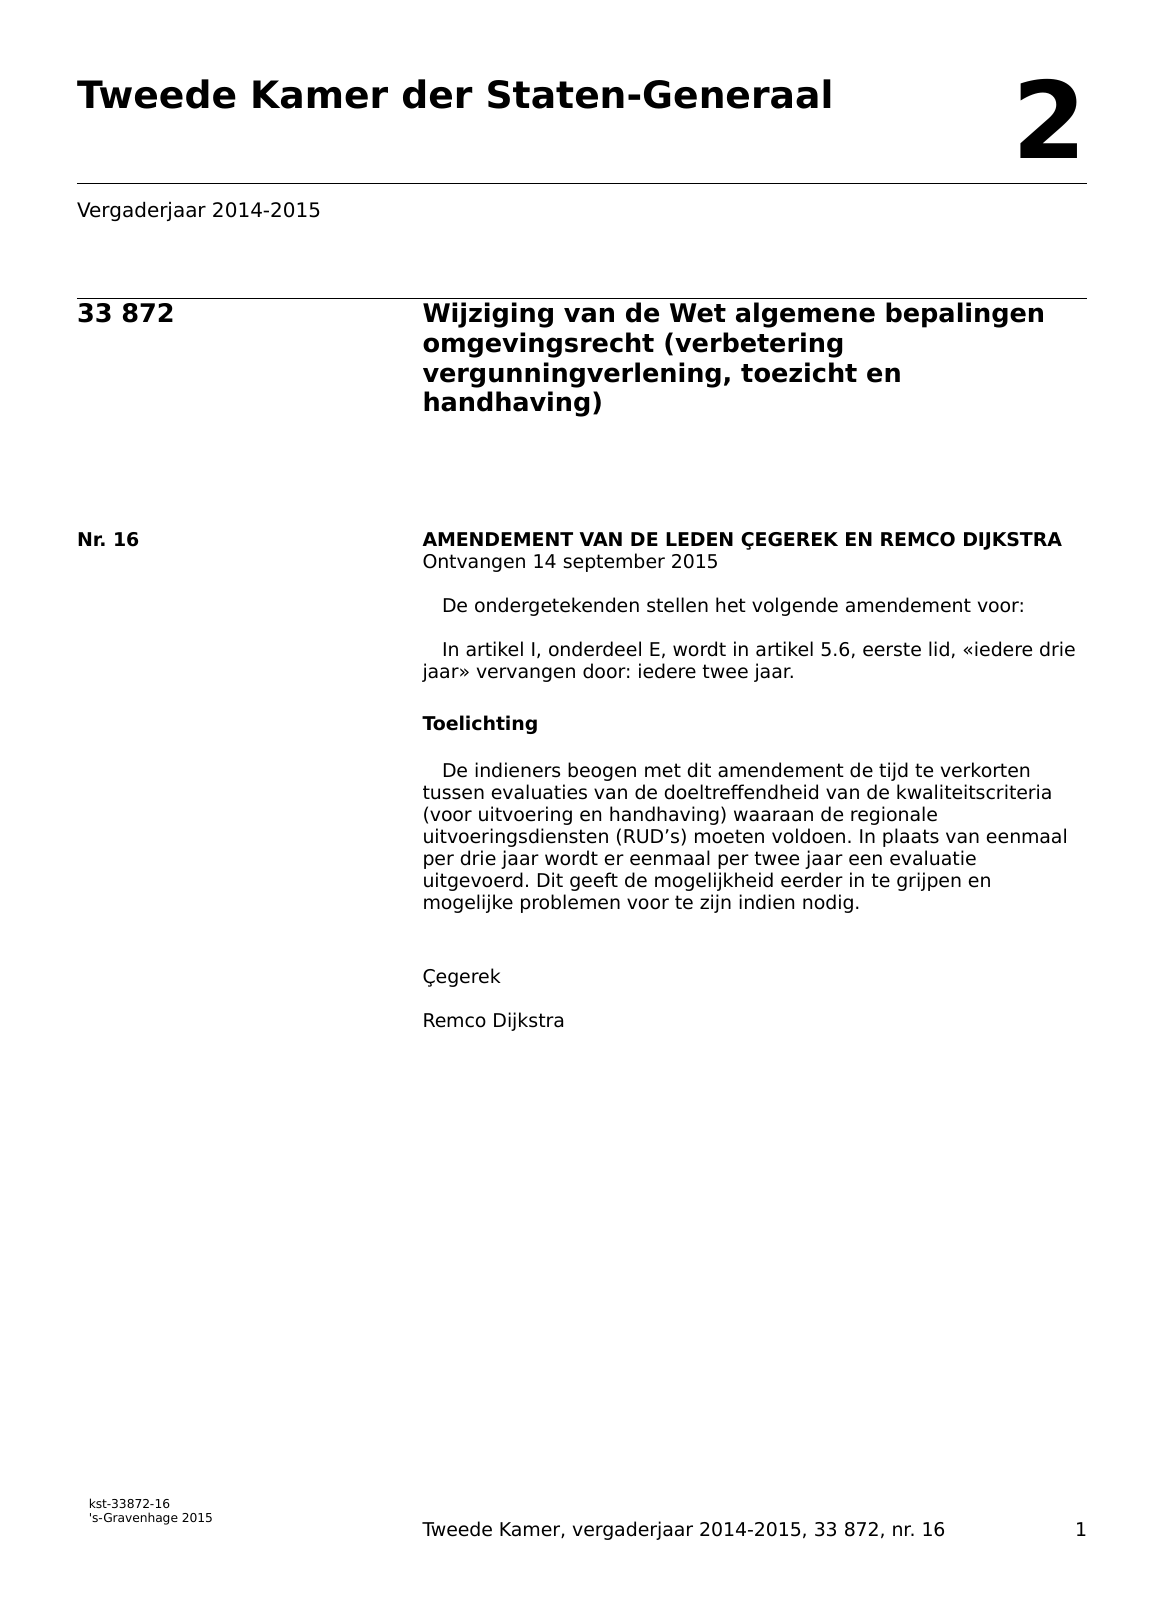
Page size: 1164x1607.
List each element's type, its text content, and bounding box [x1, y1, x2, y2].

text De indieners beogen met dit amendement de tijd te verkorten tussen evaluaties van de doeltreffendheid van de kwaliteitscriteria (voor uitvoering en handhaving) waaraan de regionale uitvoeringsdiensten (RUD’s) moeten voldoen. In plaats van eenmaal per drie jaar wordt er eenmaal per twee jaar een evaluatie uitgevoerd. Dit geeft de mogelijkheid eerder in te grijpen en mogelijke problemen voor te zijn indien nodig. [422, 760, 1087, 914]
text Ontvangen 14 september 2015 [422, 551, 1087, 573]
text De ondergetekenden stellen het volgende amendement voor: [422, 595, 1087, 617]
table_cell Vergaderjaar 2014-2015 [77, 184, 1087, 298]
subtitle 33 872 Wijziging van de Wet algemene bepalingen omgevingsrecht (verbetering vergunningverlening, toezicht en handhaving) [77, 299, 1087, 418]
text kst-33872-16 [88, 1497, 323, 1511]
subtitle Nr. 16 AMENDEMENT VAN DE LEDEN ÇEGEREK EN REMCO DIJKSTRA [77, 529, 1087, 551]
table_header Tweede Kamer der Staten-Generaal [77, 59, 886, 183]
text Çegerek Remco Dijkstra [422, 944, 1087, 1032]
table_header 2 [886, 59, 1087, 183]
subtitle Toelichting [422, 713, 1087, 735]
text 's-Gravenhage 2015 [88, 1511, 323, 1525]
text In artikel I, onderdeel E, wordt in artikel 5.6, eerste lid, «iedere drie jaar» vervangen door: iedere twee jaar. [422, 639, 1087, 683]
